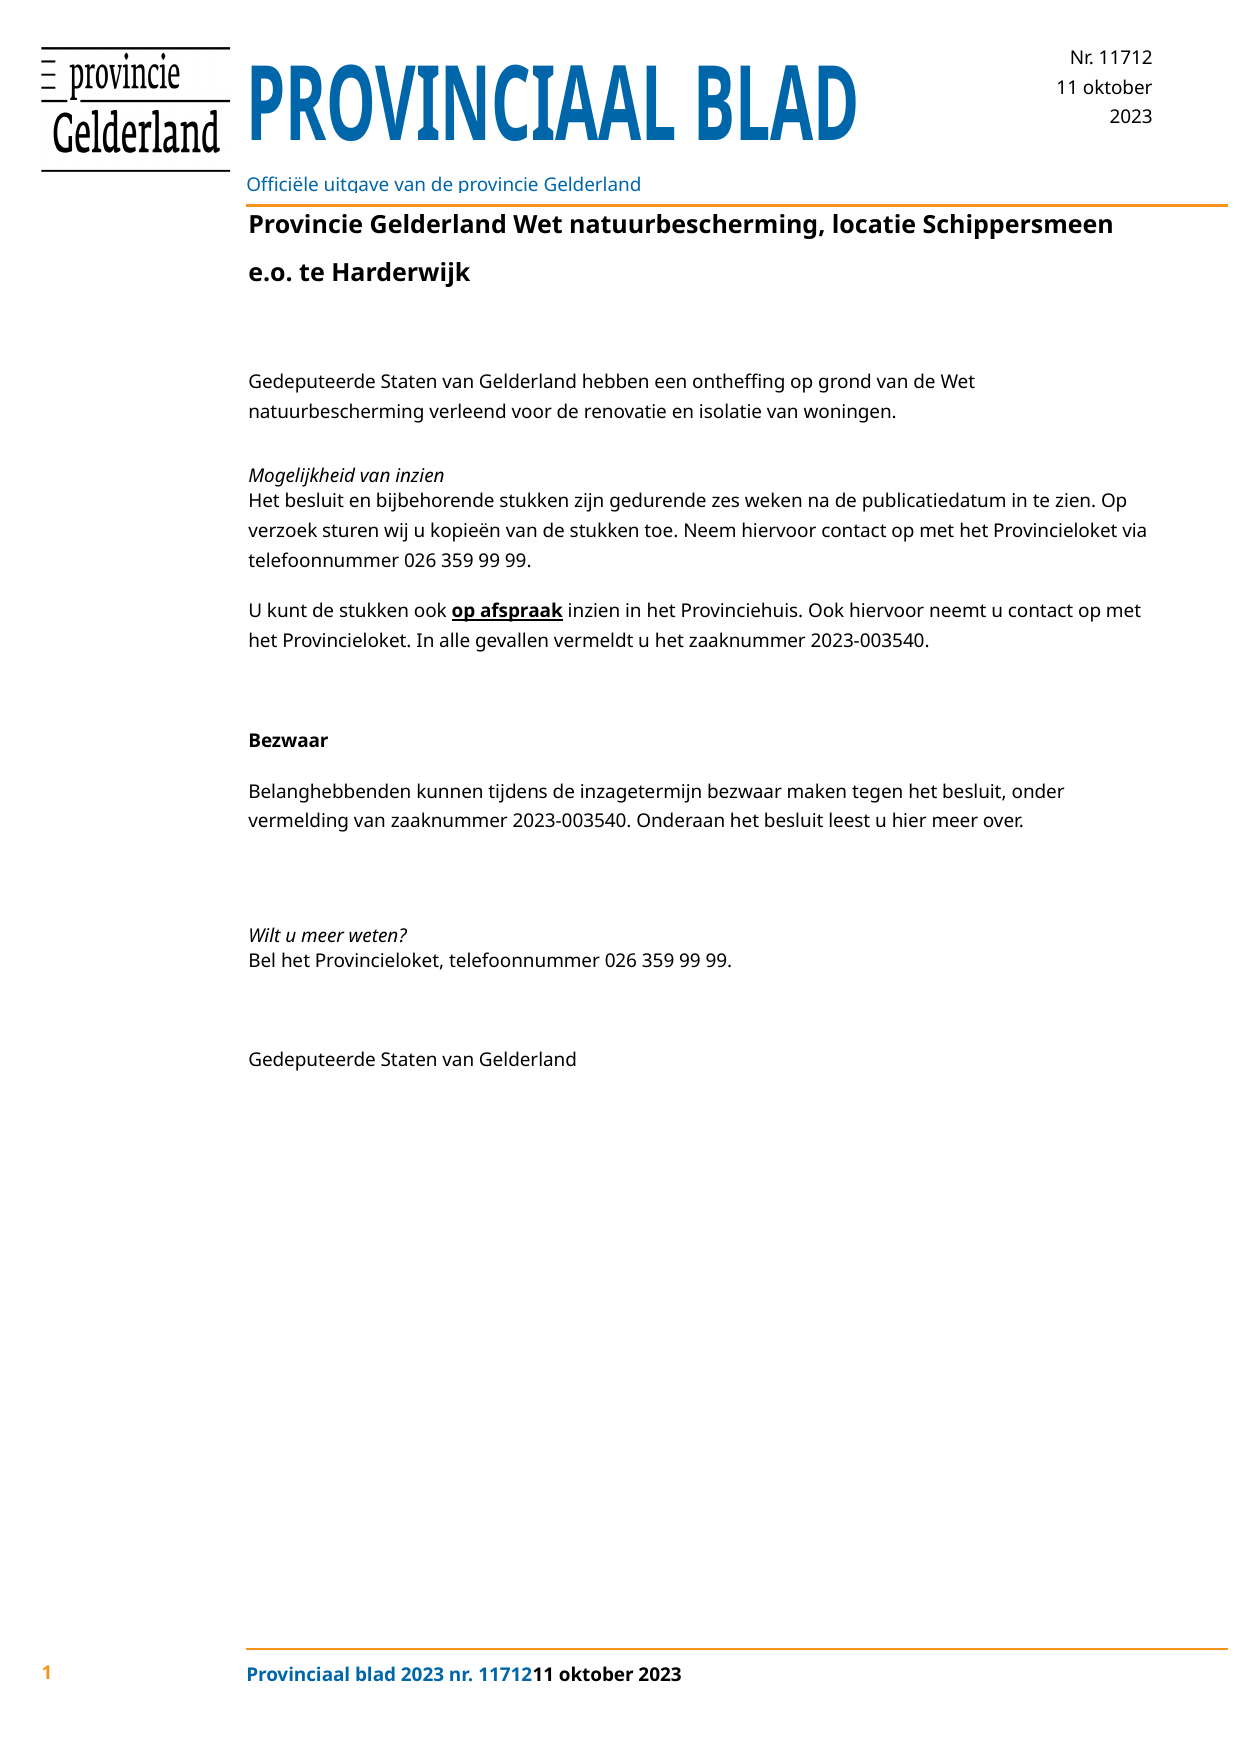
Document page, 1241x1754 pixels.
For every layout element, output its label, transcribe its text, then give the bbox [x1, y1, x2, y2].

text Gedeputeerde Staten van Gelderland hebben een ontheffing op grond van de Wet natuurbescherming verleend voor de renovatie en isolatie van woningen. [248, 368, 1152, 424]
text Bezwaar [248, 728, 1152, 753]
text Wilt u meer weten? [248, 922, 1152, 948]
text Gedeputeerde Staten van Gelderland [248, 1046, 1152, 1072]
text Belanghebbenden kunnen tijdens de inzagetermijn bezwaar maken tegen het besluit, onder vermelding van zaaknummer 2023-003540. Onderaan het besluit leest u hier meer over. [248, 778, 1152, 833]
text Het besluit en bijbehorende stukken zijn gedurende zes weken na de publicatiedatum in te zien. Op verzoek sturen wij u kopieën van de stukken toe. Neem hiervoor contact op met het Provincieloket via telefoonnummer 026 359 99 99. [248, 488, 1152, 572]
text Provincie Gelderland Wet natuurbescherming, locatie Schippersmeen e.o. te Harderwijk [248, 207, 1152, 288]
picture [41, 47, 231, 172]
text Bel het Provincieloket, telefoonnummer 026 359 99 99. [248, 948, 1152, 973]
text U kunt de stukken ook op afspraak inzien in het Provinciehuis. Ook hiervoor neemt u contact op met het Provincieloket. In alle gevallen vermeldt u het zaaknummer 2023-003540. [248, 597, 1152, 652]
text Mogelijkheid van inzien [248, 462, 1152, 488]
